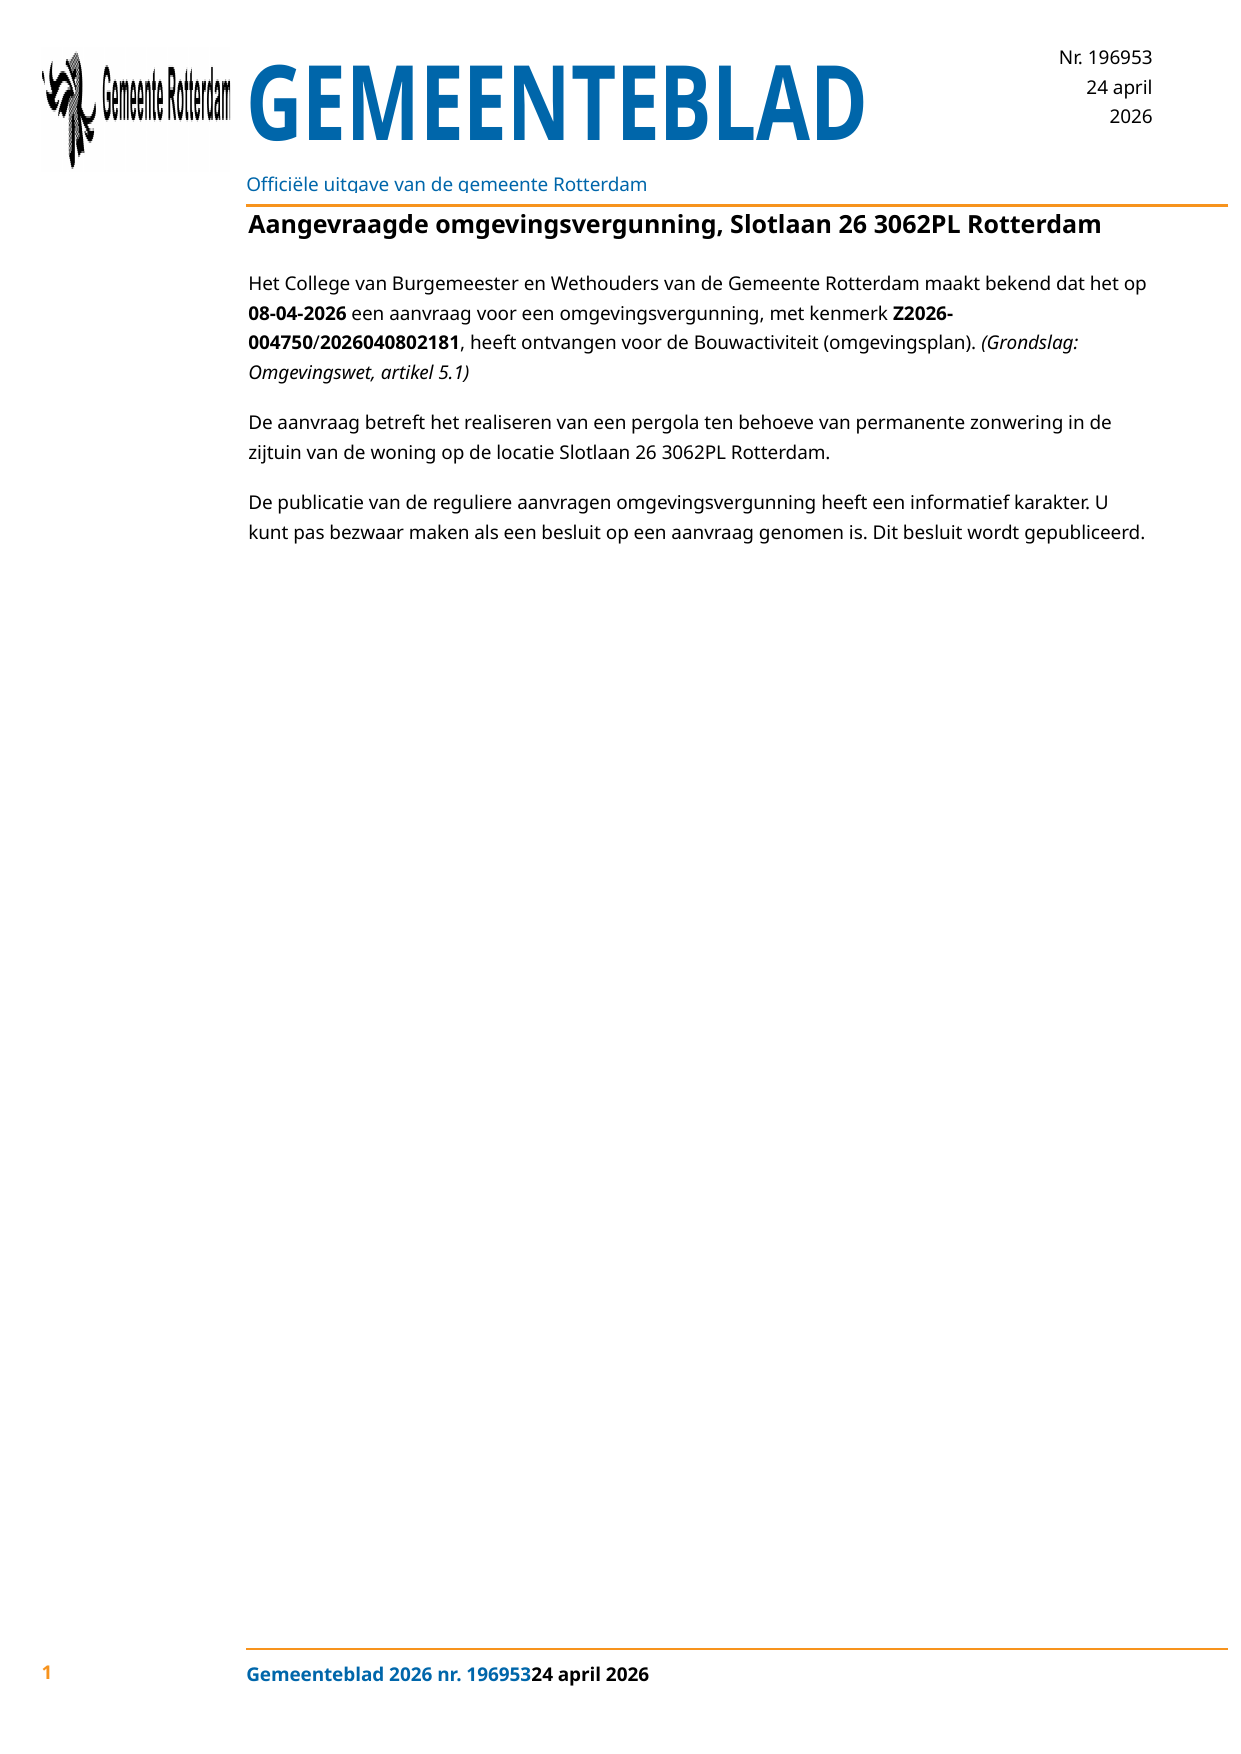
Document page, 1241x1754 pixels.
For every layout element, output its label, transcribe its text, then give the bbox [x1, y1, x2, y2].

text De publicatie van de reguliere aanvragen omgevingsvergunning heeft een informatief karakter. U kunt pas bezwaar maken als een besluit op een aanvraag genomen is. Dit besluit wordt gepubliceerd. [248, 489, 1152, 545]
text Het College van Burgemeester en Wethouders van de Gemeente Rotterdam maakt bekend dat het op 08-04-2026 een aanvraag voor een omgevingsvergunning, met kenmerk Z2026-004750/2026040802181, heeft ontvangen voor de Bouwactiviteit (omgevingsplan). (Grondslag: Omgevingswet, artikel 5.1) [248, 270, 1152, 385]
picture [41, 47, 231, 172]
text Aangevraagde omgevingsvergunning, Slotlaan 26 3062PL Rotterdam [248, 207, 1152, 241]
text De aanvraag betreft het realiseren van een pergola ten behoeve van permanente zonwering in de zijtuin van de woning op de locatie Slotlaan 26 3062PL Rotterdam. [248, 409, 1152, 465]
